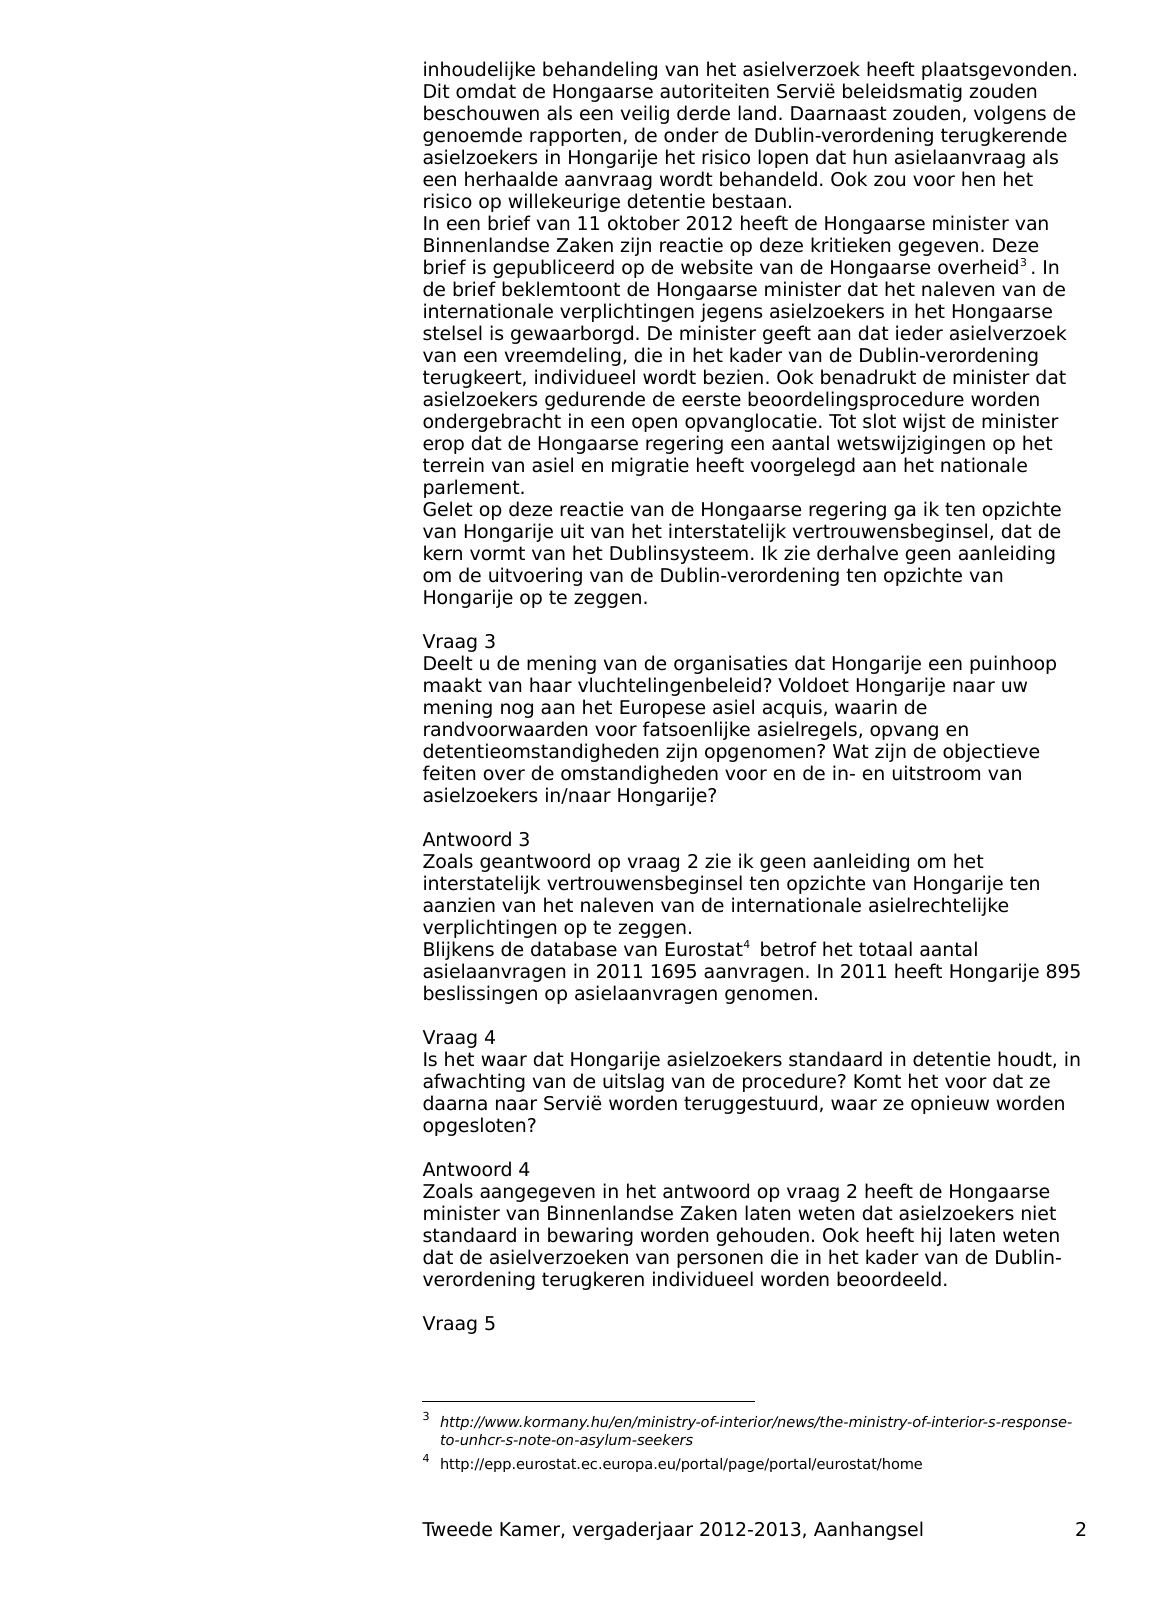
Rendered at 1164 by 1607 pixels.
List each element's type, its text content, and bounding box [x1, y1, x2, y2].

text In een brief van 11 oktober 2012 heeft de Hongaarse minister van Binnenlandse Zaken zijn reactie op deze kritieken gegeven. Deze brief is gepubliceerd op de website van de Hongaarse overheid. In de brief beklemtoont de Hongaarse minister dat het naleven van de internationale verplichtingen jegens asielzoekers in het Hongaarse stelsel is gewaarborgd. De minister geeft aan dat ieder asielverzoek van een vreemdeling, die in het kader van de Dublin-verordening terugkeert, individueel wordt bezien. Ook benadrukt de minister dat asielzoekers gedurende de eerste beoordelingsprocedure worden ondergebracht in een open opvanglocatie. Tot slot wijst de minister erop dat de Hongaarse regering een aantal wetswijzigingen op het terrein van asiel en migratie heeft voorgelegd aan het nationale parlement. [422, 213, 1087, 499]
text inhoudelijke behandeling van het asielverzoek heeft plaatsgevonden. Dit omdat de Hongaarse autoriteiten Servië beleidsmatig zouden beschouwen als een veilig derde land. Daarnaast zouden, volgens de genoemde rapporten, de onder de Dublin-verordening terugkerende asielzoekers in Hongarije het risico lopen dat hun asielaanvraag als een herhaalde aanvraag wordt behandeld. Ook zou voor hen het risico op willekeurige detentie bestaan. [422, 59, 1087, 213]
text Vraag 4 [422, 1027, 1087, 1049]
text Zoals aangegeven in het antwoord op vraag 2 heeft de Hongaarse minister van Binnenlandse Zaken laten weten dat asielzoekers niet standaard in bewaring worden gehouden. Ook heeft hij laten weten dat de asielverzoeken van personen die in het kader van de Dublin-verordening terugkeren individueel worden beoordeeld. [422, 1181, 1087, 1291]
text Antwoord 4 [422, 1159, 1087, 1181]
text http://www.kormany.hu/en/ministry-of-interior/news/the-ministry-of-interior-s-response-to-unhcr-s-note-on-asylum-seekers [422, 1410, 1087, 1449]
text Deelt u de mening van de organisaties dat Hongarije een puinhoop maakt van haar vluchtelingenbeleid? Voldoet Hongarije naar uw mening nog aan het Europese asiel acquis, waarin de randvoorwaarden voor fatsoenlijke asielregels, opvang en detentieomstandigheden zijn opgenomen? Wat zijn de objectieve feiten over de omstandigheden voor en de in- en uitstroom van asielzoekers in/naar Hongarije? [422, 653, 1087, 807]
text http://epp.eurostat.ec.europa.eu/portal/page/portal/eurostat/home [422, 1452, 1087, 1474]
text Vraag 3 [422, 631, 1087, 653]
text Antwoord 3 [422, 829, 1087, 851]
text Is het waar dat Hongarije asielzoekers standaard in detentie houdt, in afwachting van de uitslag van de procedure? Komt het voor dat ze daarna naar Servië worden teruggestuurd, waar ze opnieuw worden opgesloten? [422, 1049, 1087, 1137]
text Gelet op deze reactie van de Hongaarse regering ga ik ten opzichte van Hongarije uit van het interstatelijk vertrouwensbeginsel, dat de kern vormt van het Dublinsysteem. Ik zie derhalve geen aanleiding om de uitvoering van de Dublin-verordening ten opzichte van Hongarije op te zeggen. [422, 499, 1087, 608]
text Vraag 5 [422, 1313, 1087, 1335]
text Blijkens de database van Eurostat betrof het totaal aantal asielaanvragen in 2011 1695 aanvragen. In 2011 heeft Hongarije 895 beslissingen op asielaanvragen genomen. [422, 939, 1087, 1004]
text Zoals geantwoord op vraag 2 zie ik geen aanleiding om het interstatelijk vertrouwensbeginsel ten opzichte van Hongarije ten aanzien van het naleven van de internationale asielrechtelijke verplichtingen op te zeggen. [422, 851, 1087, 939]
